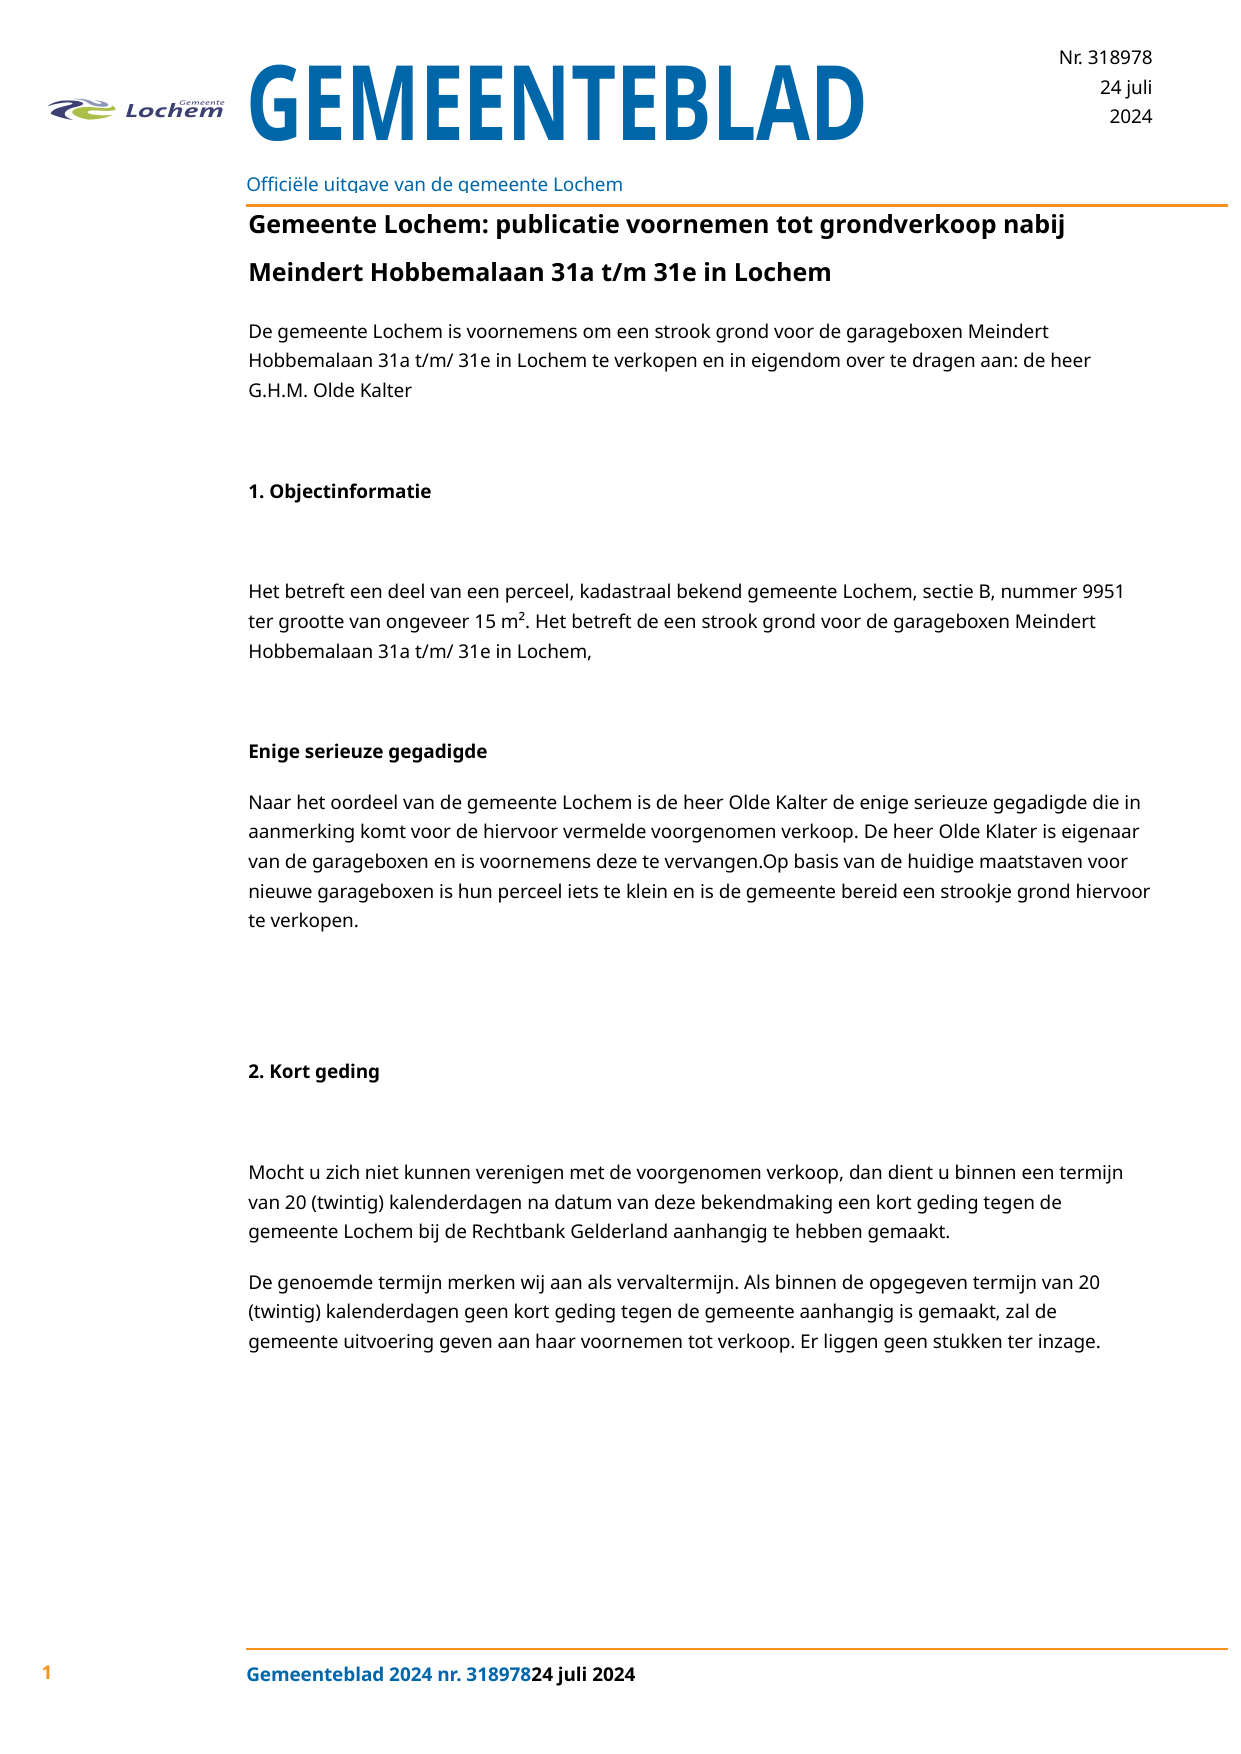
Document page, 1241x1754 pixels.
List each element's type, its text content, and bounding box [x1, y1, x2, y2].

text Mocht u zich niet kunnen verenigen met de voorgenomen verkoop, dan dient u binnen een termijn van 20 (twintig) kalenderdagen na datum van deze bekendmaking een kort geding tegen de gemeente Lochem bij de Rechtbank Gelderland aanhangig te hebben gemaakt. [248, 1159, 1152, 1244]
text Gemeente Lochem: publicatie voornemen tot grondverkoop nabij Meindert Hobbemalaan 31a t/m 31e in Lochem [248, 207, 1152, 288]
text Enige serieuze gegadigde [248, 739, 1152, 764]
text Het betreft een deel van een perceel, kadastraal bekend gemeente Lochem, sectie B, nummer 9951 ter grootte van ongeveer 15 m². Het betreft de een strook grond voor de garageboxen Meindert Hobbemalaan 31a t/m/ 31e in Lochem, [248, 579, 1152, 664]
text 2. Kort geding [248, 1059, 1152, 1084]
picture [41, 47, 231, 172]
text Naar het oordeel van de gemeente Lochem is de heer Olde Kalter de enige serieuze gegadigde die in aanmerking komt voor de hiervoor vermelde voorgenomen verkoop. De heer Olde Klater is eigenaar van de garageboxen en is voornemens deze te vervangen.Op basis van de huidige maatstaven voor nieuwe garageboxen is hun perceel iets te klein en is de gemeente bereid een strookje grond hiervoor te verkopen. [248, 789, 1152, 933]
text De genoemde termijn merken wij aan als vervaltermijn. Als binnen de opgegeven termijn van 20 (twintig) kalenderdagen geen kort geding tegen de gemeente aanhangig is gemaakt, zal de gemeente uitvoering geven aan haar voornemen tot verkoop. Er liggen geen stukken ter inzage. [248, 1269, 1152, 1354]
text 1. Objectinformatie [248, 478, 1152, 504]
text De gemeente Lochem is voornemens om een strook grond voor de garageboxen Meindert Hobbemalaan 31a t/m/ 31e in Lochem te verkopen en in eigendom over te dragen aan: de heer G.H.M. Olde Kalter [248, 318, 1152, 403]
